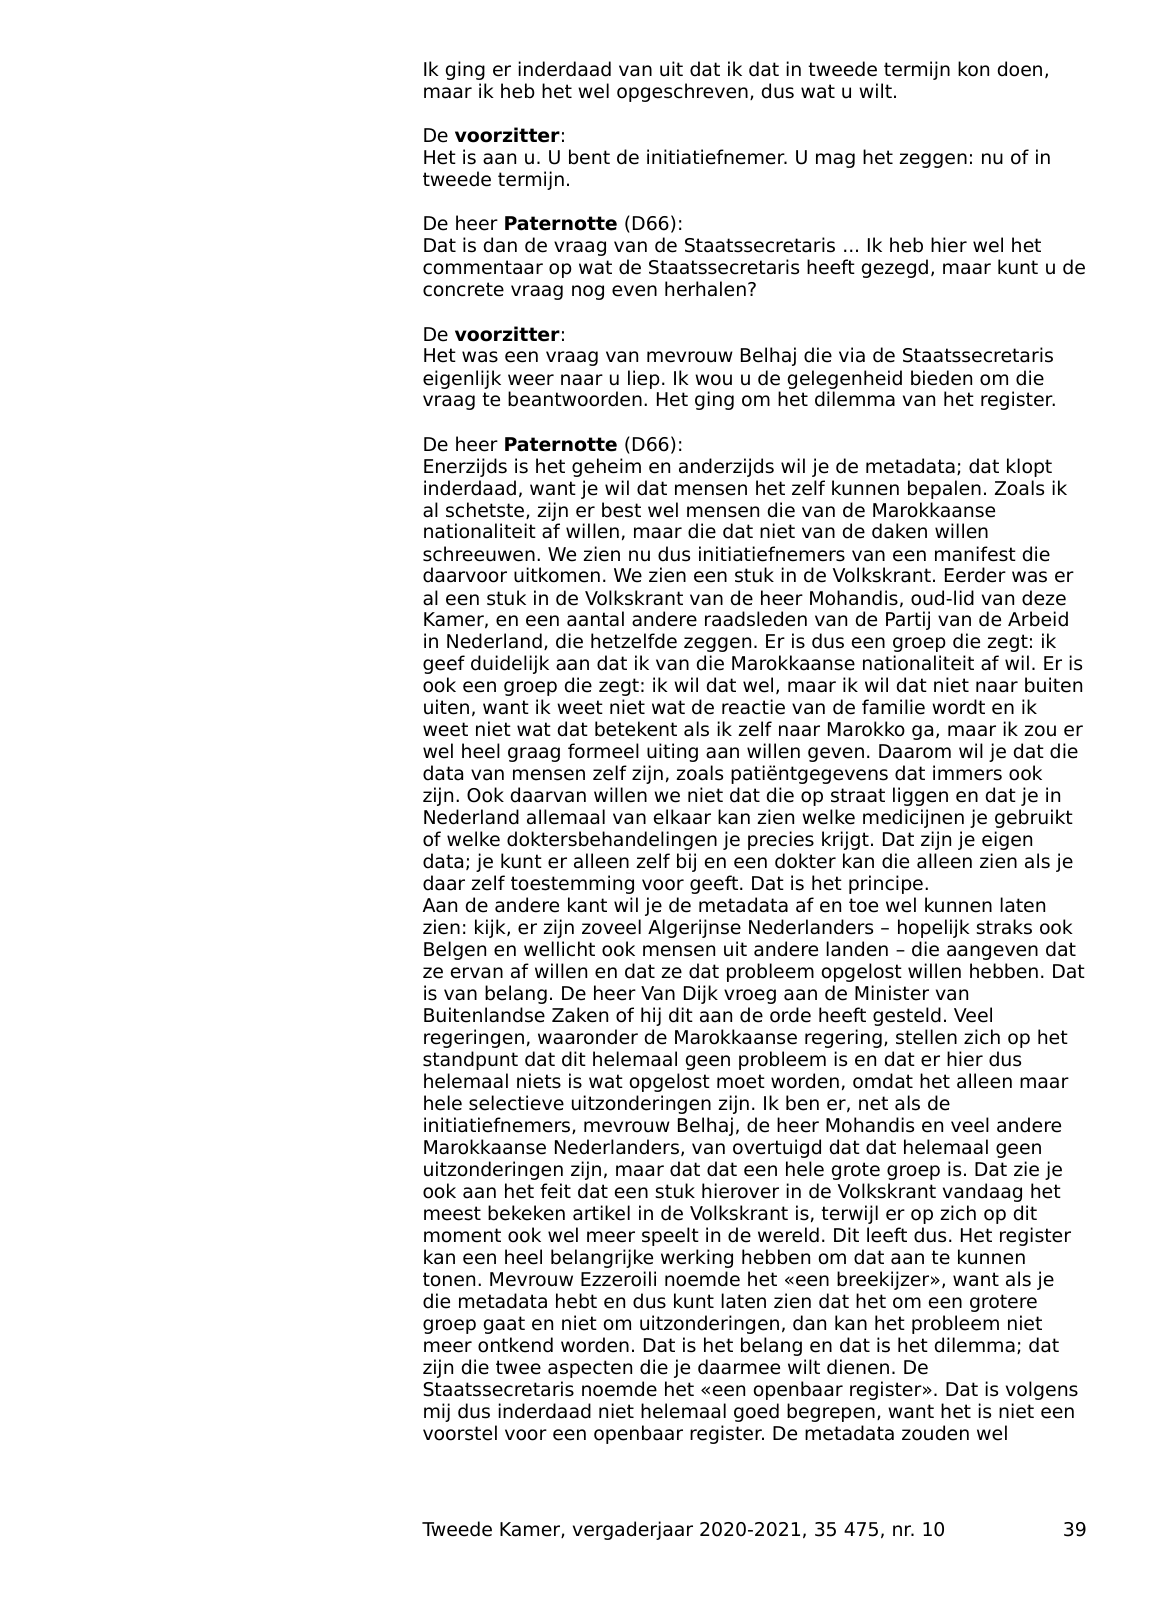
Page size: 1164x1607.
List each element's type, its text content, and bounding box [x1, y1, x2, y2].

text Het is aan u. U bent de initiatiefnemer. U mag het zeggen: nu of in tweede termijn. [422, 147, 1087, 191]
text De heer Paternotte (D66): [422, 433, 1087, 456]
text De heer Paternotte (D66): [422, 213, 1087, 235]
text De voorzitter: [422, 125, 1087, 147]
text Dat is dan de vraag van de Staatssecretaris ... Ik heb hier wel het commentaar op wat de Staatssecretaris heeft gezegd, maar kunt u de concrete vraag nog even herhalen? [422, 235, 1087, 301]
text De voorzitter: [422, 323, 1087, 345]
text Enerzijds is het geheim en anderzijds wil je de metadata; dat klopt inderdaad, want je wil dat mensen het zelf kunnen bepalen. Zoals ik al schetste, zijn er best wel mensen die van de Marokkaanse nationaliteit af willen, maar die dat niet van de daken willen schreeuwen. We zien nu dus initiatiefnemers van een manifest die daarvoor uitkomen. We zien een stuk in de Volkskrant. Eerder was er al een stuk in de Volkskrant van de heer Mohandis, oud-lid van deze Kamer, en een aantal andere raadsleden van de Partij van de Arbeid in Nederland, die hetzelfde zeggen. Er is dus een groep die zegt: ik geef duidelijk aan dat ik van die Marokkaanse nationaliteit af wil. Er is ook een groep die zegt: ik wil dat wel, maar ik wil dat niet naar buiten uiten, want ik weet niet wat de reactie van de familie wordt en ik weet niet wat dat betekent als ik zelf naar Marokko ga, maar ik zou er wel heel graag formeel uiting aan willen geven. Daarom wil je dat die data van mensen zelf zijn, zoals patiëntgegevens dat immers ook zijn. Ook daarvan willen we niet dat die op straat liggen en dat je in Nederland allemaal van elkaar kan zien welke medicijnen je gebruikt of welke doktersbehandelingen je precies krijgt. Dat zijn je eigen data; je kunt er alleen zelf bij en een dokter kan die alleen zien als je daar zelf toestemming voor geeft. Dat is het principe. [422, 456, 1087, 895]
text Aan de andere kant wil je de metadata af en toe wel kunnen laten zien: kijk, er zijn zoveel Algerijnse Nederlanders – hopelijk straks ook Belgen en wellicht ook mensen uit andere landen – die aangeven dat ze ervan af willen en dat ze dat probleem opgelost willen hebben. Dat is van belang. De heer Van Dijk vroeg aan de Minister van Buitenlandse Zaken of hij dit aan de orde heeft gesteld. Veel regeringen, waaronder de Marokkaanse regering, stellen zich op het standpunt dat dit helemaal geen probleem is en dat er hier dus helemaal niets is wat opgelost moet worden, omdat het alleen maar hele selectieve uitzonderingen zijn. Ik ben er, net als de initiatiefnemers, mevrouw Belhaj, de heer Mohandis en veel andere Marokkaanse Nederlanders, van overtuigd dat dat helemaal geen uitzonderingen zijn, maar dat dat een hele grote groep is. Dat zie je ook aan het feit dat een stuk hierover in de Volkskrant vandaag het meest bekeken artikel in de Volkskrant is, terwijl er op zich op dit moment ook wel meer speelt in de wereld. Dit leeft dus. Het register kan een heel belangrijke werking hebben om dat aan te kunnen tonen. Mevrouw Ezzeroili noemde het «een breekijzer», want als je die metadata hebt en dus kunt laten zien dat het om een grotere groep gaat en niet om uitzonderingen, dan kan het probleem niet meer ontkend worden. Dat is het belang en dat is het dilemma; dat zijn die twee aspecten die je daarmee wilt dienen. De Staatssecretaris noemde het «een openbaar register». Dat is volgens mij dus inderdaad niet helemaal goed begrepen, want het is niet een voorstel voor een openbaar register. De metadata zouden wel [422, 895, 1087, 1444]
text Het was een vraag van mevrouw Belhaj die via de Staatssecretaris eigenlijk weer naar u liep. Ik wou u de gelegenheid bieden om die vraag te beantwoorden. Het ging om het dilemma van het register. [422, 345, 1087, 411]
text Ik ging er inderdaad van uit dat ik dat in tweede termijn kon doen, maar ik heb het wel opgeschreven, dus wat u wilt. [422, 59, 1087, 103]
